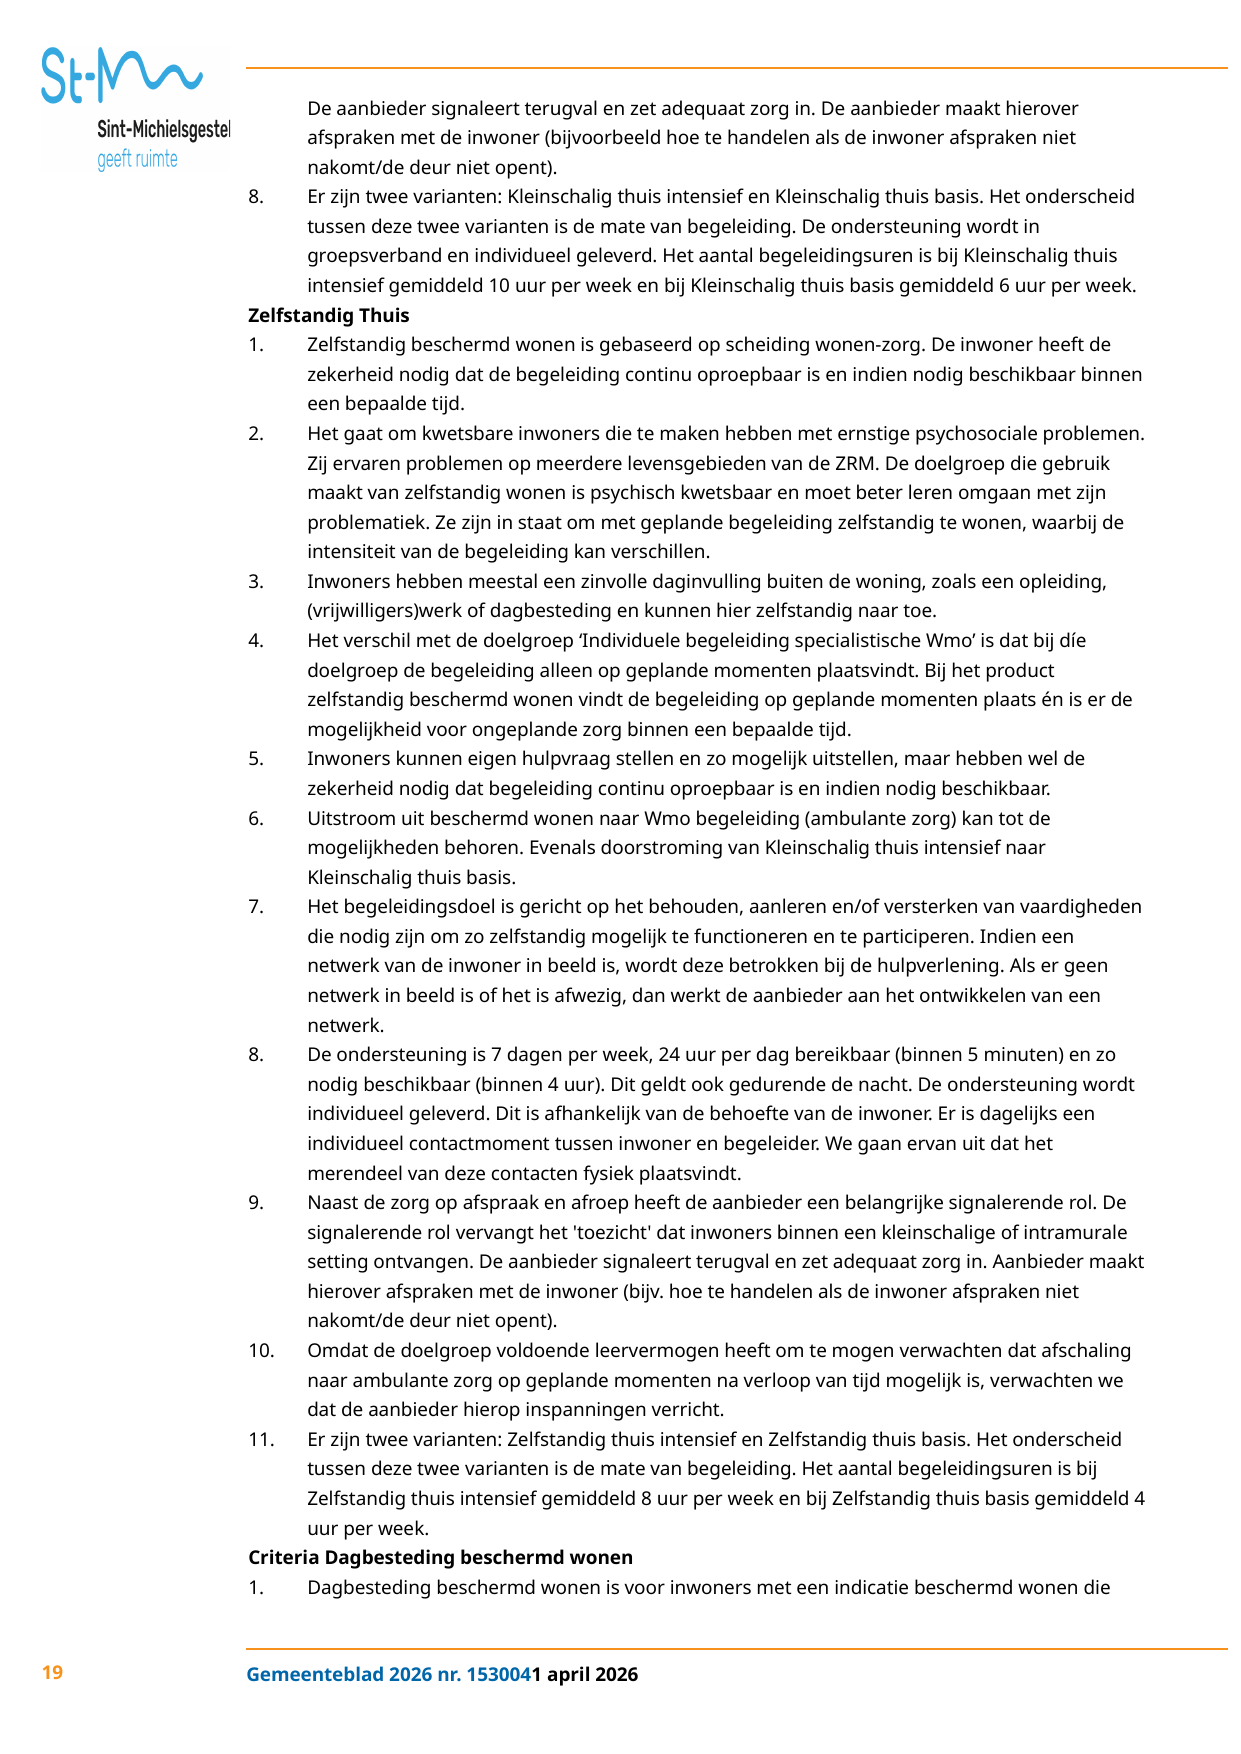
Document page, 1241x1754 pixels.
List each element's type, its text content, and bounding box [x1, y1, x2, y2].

list Er zijn twee varianten: Kleinschalig thuis intensief en Kleinschalig thuis basis. Het onderscheid tussen deze twee varianten is de mate van begeleiding. De ondersteuning wordt in groepsverband en individueel geleverd. Het aantal begeleidingsuren is bij Kleinschalig thuis intensief gemiddeld 10 uur per week en bij Kleinschalig thuis basis gemiddeld 6 uur per week. [248, 183, 1152, 298]
list De ondersteuning is 7 dagen per week, 24 uur per dag bereikbaar (binnen 5 minuten) en zo nodig beschikbaar (binnen 4 uur). Dit geldt ook gedurende de nacht. De ondersteuning wordt individueel geleverd. Dit is afhankelijk van de behoefte van de inwoner. Er is dagelijks een individueel contactmoment tussen inwoner en begeleider. We gaan ervan uit dat het merendeel van deze contacten fysiek plaatsvindt. [248, 1041, 1152, 1186]
list Inwoners hebben meestal een zinvolle daginvulling buiten de woning, zoals een opleiding, (vrijwilligers)werk of dagbesteding en kunnen hier zelfstandig naar toe. [248, 568, 1152, 623]
list Het verschil met de doelgroep ‘Individuele begeleiding specialistische Wmo’ is dat bij díe doelgroep de begeleiding alleen op geplande momenten plaatsvindt. Bij het product zelfstandig beschermd wonen vindt de begeleiding op geplande momenten plaats én is er de mogelijkheid voor ongeplande zorg binnen een bepaalde tijd. [248, 627, 1152, 742]
list Het gaat om kwetsbare inwoners die te maken hebben met ernstige psychosociale problemen. Zij ervaren problemen op meerdere levensgebieden van de ZRM. De doelgroep die gebruik maakt van zelfstandig wonen is psychisch kwetsbaar en moet beter leren omgaan met zijn problematiek. Ze zijn in staat om met geplande begeleiding zelfstandig te wonen, waarbij de intensiteit van de begeleiding kan verschillen. [248, 420, 1152, 564]
list Inwoners kunnen eigen hulpvraag stellen en zo mogelijk uitstellen, maar hebben wel de zekerheid nodig dat begeleiding continu oproepbaar is en indien nodig beschikbaar. [248, 746, 1152, 801]
list Er zijn twee varianten: Zelfstandig thuis intensief en Zelfstandig thuis basis. Het onderscheid tussen deze twee varianten is de mate van begeleiding. Het aantal begeleidingsuren is bij Zelfstandig thuis intensief gemiddeld 8 uur per week en bij Zelfstandig thuis basis gemiddeld 4 uur per week. [248, 1426, 1152, 1541]
list Zelfstandig beschermd wonen is gebaseerd op scheiding wonen-zorg. De inwoner heeft de zekerheid nodig dat de begeleiding continu oproepbaar is en indien nodig beschikbaar binnen een bepaalde tijd. [248, 331, 1152, 416]
list Uitstroom uit beschermd wonen naar Wmo begeleiding (ambulante zorg) kan tot de mogelijkheden behoren. Evenals doorstroming van Kleinschalig thuis intensief naar Kleinschalig thuis basis. [248, 805, 1152, 890]
text Criteria Dagbesteding beschermd wonen [248, 1544, 1152, 1570]
list Het begeleidingsdoel is gericht op het behouden, aanleren en/of versterken van vaardigheden die nodig zijn om zo zelfstandig mogelijk te functioneren en te participeren. Indien een netwerk van de inwoner in beeld is, wordt deze betrokken bij de hulpverlening. Als er geen netwerk in beeld is of het is afwezig, dan werkt de aanbieder aan het ontwikkelen van een netwerk. [248, 893, 1152, 1038]
picture [41, 47, 231, 172]
list Naast de zorg op afspraak en afroep heeft de aanbieder een belangrijke signalerende rol. De signalerende rol vervangt het 'toezicht' dat inwoners binnen een kleinschalige of intramurale setting ontvangen. De aanbieder signaleert terugval en zet adequaat zorg in. Aanbieder maakt hierover afspraken met de inwoner (bijv. hoe te handelen als de inwoner afspraken niet nakomt/de deur niet opent). [248, 1189, 1152, 1333]
list De aanbieder signaleert terugval en zet adequaat zorg in. De aanbieder maakt hierover afspraken met de inwoner (bijvoorbeeld hoe te handelen als de inwoner afspraken niet nakomt/de deur niet opent). [248, 95, 1152, 180]
text Zelfstandig Thuis [248, 302, 1152, 328]
list Dagbesteding beschermd wonen is voor inwoners met een indicatie beschermd wonen die [248, 1574, 1152, 1600]
list Omdat de doelgroep voldoende leervermogen heeft om te mogen verwachten dat afschaling naar ambulante zorg op geplande momenten na verloop van tijd mogelijk is, verwachten we dat de aanbieder hierop inspanningen verricht. [248, 1337, 1152, 1422]
